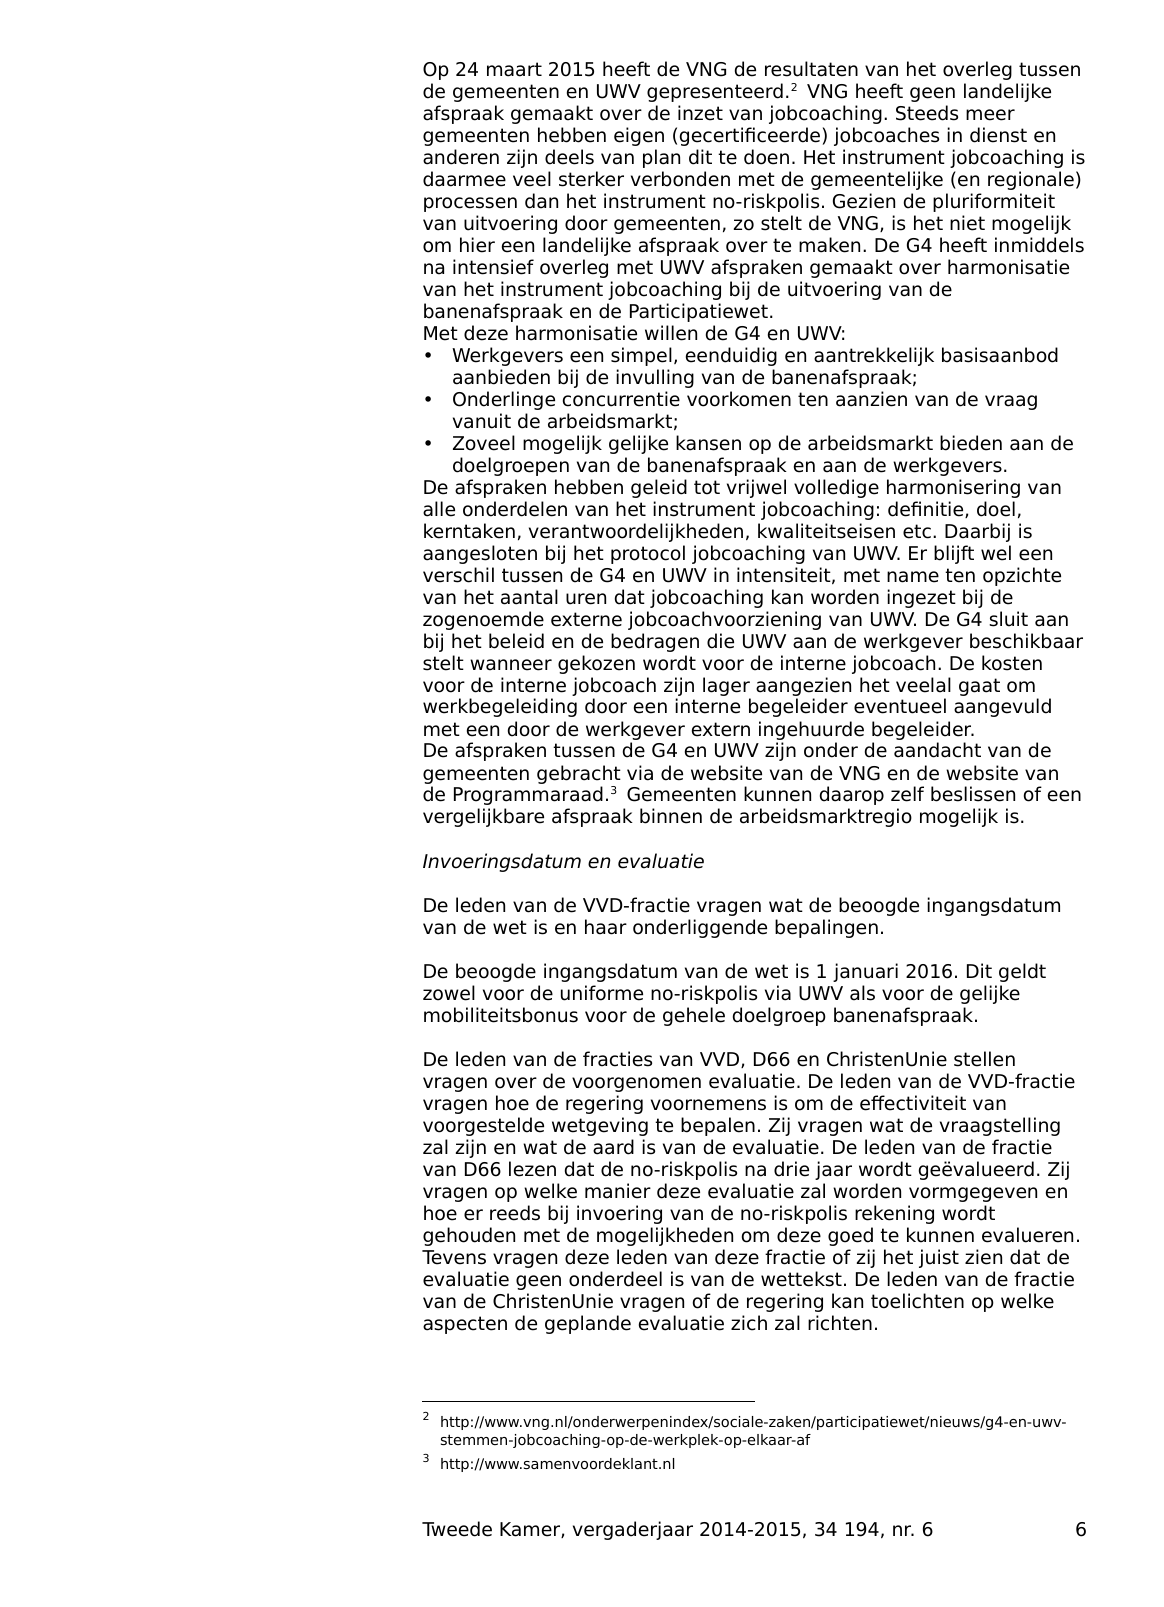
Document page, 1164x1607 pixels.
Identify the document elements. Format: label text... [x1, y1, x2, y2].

subtitle Invoeringsdatum en evaluatie [422, 851, 1087, 872]
text Op 24 maart 2015 heeft de VNG de resultaten van het overleg tussen de gemeenten en UWV gepresenteerd. VNG heeft geen landelijke afspraak gemaakt over de inzet van jobcoaching. Steeds meer gemeenten hebben eigen (gecertificeerde) jobcoaches in dienst en anderen zijn deels van plan dit te doen. Het instrument jobcoaching is daarmee veel sterker verbonden met de gemeentelijke (en regionale) processen dan het instrument no-riskpolis. Gezien de pluriformiteit van uitvoering door gemeenten, zo stelt de VNG, is het niet mogelijk om hier een landelijke afspraak over te maken. De G4 heeft inmiddels na intensief overleg met UWV afspraken gemaakt over harmonisatie van het instrument jobcoaching bij de uitvoering van de banenafspraak en de Participatiewet. [422, 59, 1087, 323]
text • Onderlinge concurrentie voorkomen ten aanzien van de vraag vanuit de arbeidsmarkt; [422, 389, 1087, 433]
text http://www.samenvoordeklant.nl [422, 1452, 1087, 1474]
text De leden van de fracties van VVD, D66 en ChristenUnie stellen vragen over de voorgenomen evaluatie. De leden van de VVD-fractie vragen hoe de regering voornemens is om de effectiviteit van voorgestelde wetgeving te bepalen. Zij vragen wat de vraagstelling zal zijn en wat de aard is van de evaluatie. De leden van de fractie van D66 lezen dat de no-riskpolis na drie jaar wordt geëvalueerd. Zij vragen op welke manier deze evaluatie zal worden vormgegeven en hoe er reeds bij invoering van de no-riskpolis rekening wordt gehouden met de mogelijkheden om deze goed te kunnen evalueren. Tevens vragen deze leden van deze fractie of zij het juist zien dat de evaluatie geen onderdeel is van de wettekst. De leden van de fractie van de ChristenUnie vragen of de regering kan toelichten op welke aspecten de geplande evaluatie zich zal richten. [422, 1049, 1087, 1335]
text De leden van de VVD-fractie vragen wat de beoogde ingangsdatum van de wet is en haar onderliggende bepalingen. [422, 895, 1087, 939]
text Met deze harmonisatie willen de G4 en UWV: [422, 323, 1087, 345]
text http://www.vng.nl/onderwerpenindex/sociale-zaken/participatiewet/nieuws/g4-en-uwv-stemmen-jobcoaching-op-de-werkplek-op-elkaar-af [422, 1410, 1087, 1449]
text • Zoveel mogelijk gelijke kansen op de arbeidsmarkt bieden aan de doelgroepen van de banenafspraak en aan de werkgevers. [422, 433, 1087, 477]
text • Werkgevers een simpel, eenduidig en aantrekkelijk basisaanbod aanbieden bij de invulling van de banenafspraak; [422, 345, 1087, 389]
text De afspraken tussen de G4 en UWV zijn onder de aandacht van de gemeenten gebracht via de website van de VNG en de website van de Programmaraad. Gemeenten kunnen daarop zelf beslissen of een vergelijkbare afspraak binnen de arbeidsmarktregio mogelijk is. [422, 740, 1087, 828]
text De afspraken hebben geleid tot vrijwel volledige harmonisering van alle onderdelen van het instrument jobcoaching: definitie, doel, kerntaken, verantwoordelijkheden, kwaliteitseisen etc. Daarbij is aangesloten bij het protocol jobcoaching van UWV. Er blijft wel een verschil tussen de G4 en UWV in intensiteit, met name ten opzichte van het aantal uren dat jobcoaching kan worden ingezet bij de zogenoemde externe jobcoachvoorziening van UWV. De G4 sluit aan bij het beleid en de bedragen die UWV aan de werkgever beschikbaar stelt wanneer gekozen wordt voor de interne jobcoach. De kosten voor de interne jobcoach zijn lager aangezien het veelal gaat om werkbegeleiding door een interne begeleider eventueel aangevuld met een door de werkgever extern ingehuurde begeleider. [422, 477, 1087, 740]
text De beoogde ingangsdatum van de wet is 1 januari 2016. Dit geldt zowel voor de uniforme no-riskpolis via UWV als voor de gelijke mobiliteitsbonus voor de gehele doelgroep banenafspraak. [422, 961, 1087, 1027]
